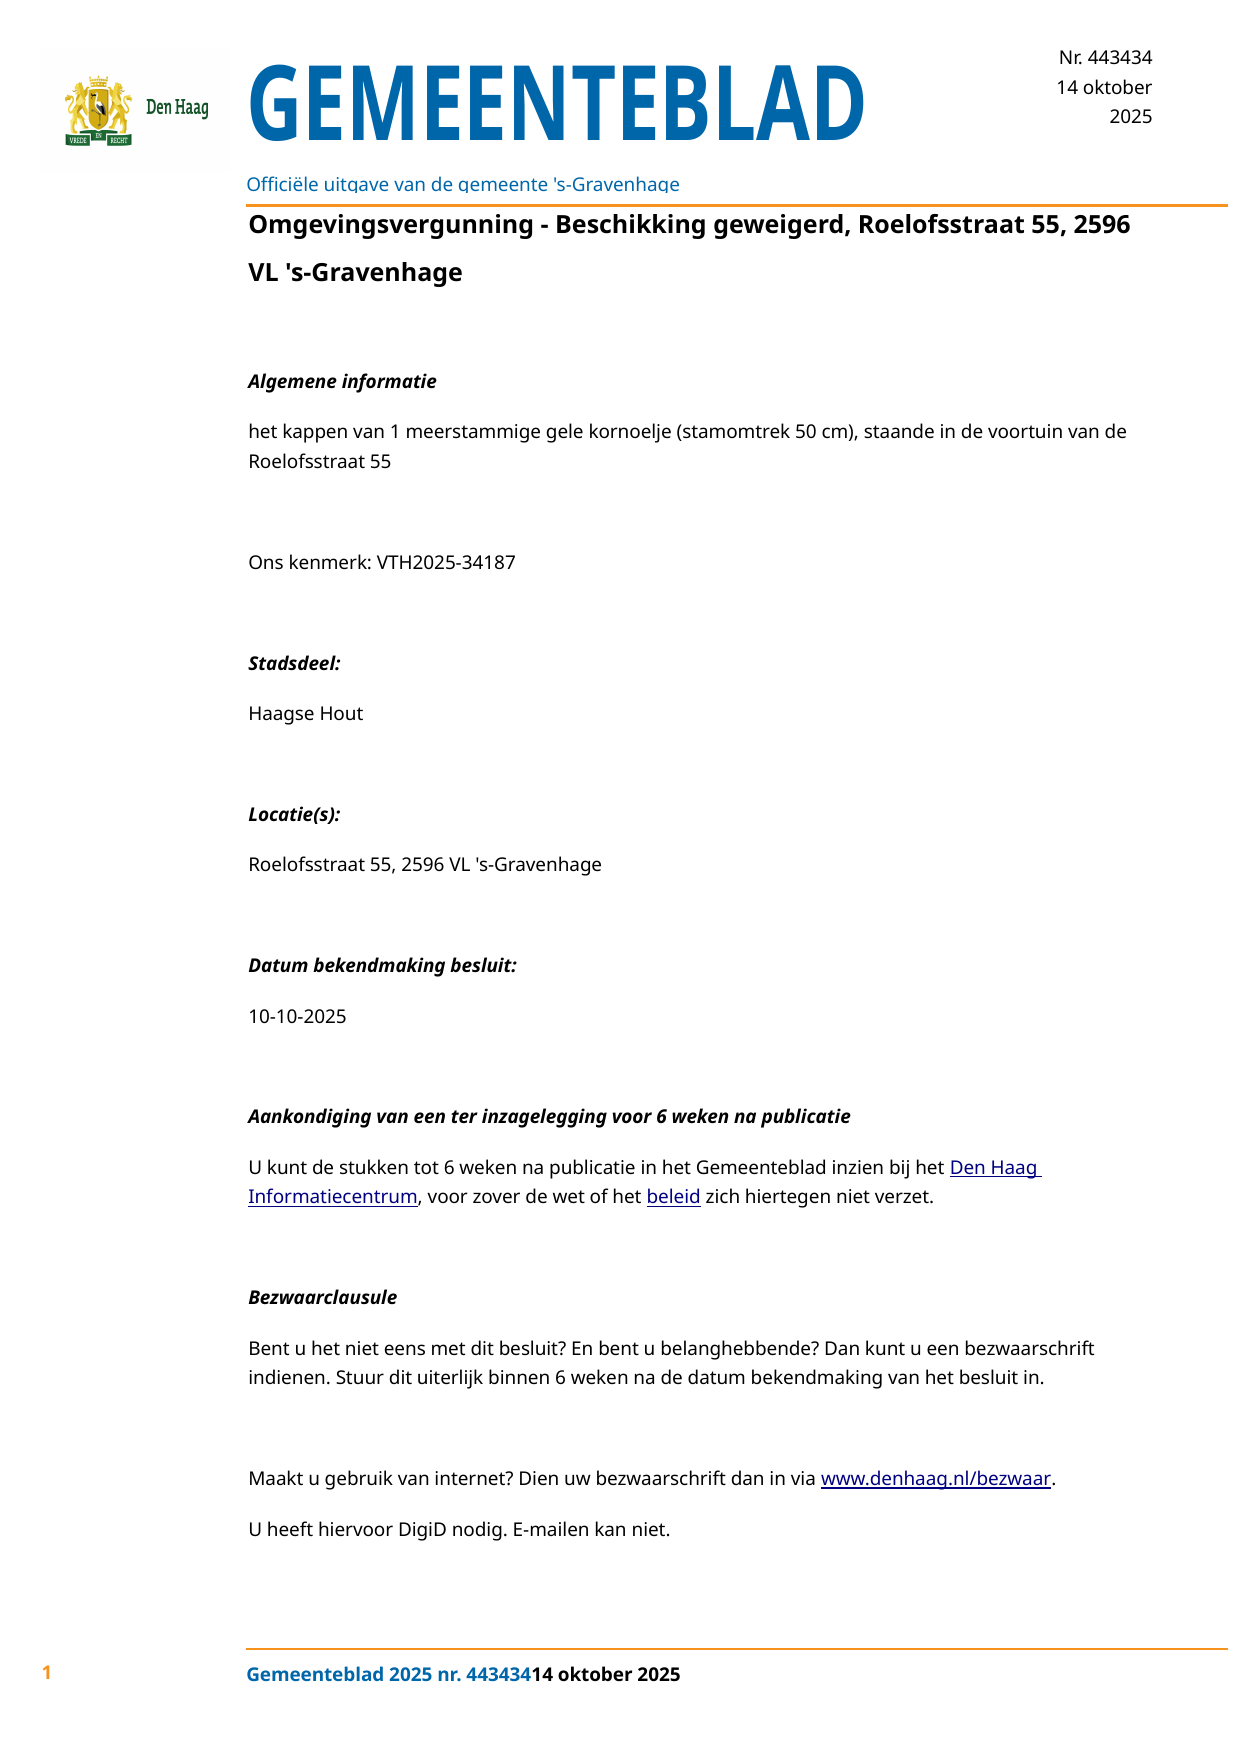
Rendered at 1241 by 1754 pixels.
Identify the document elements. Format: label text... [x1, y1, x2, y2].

picture [41, 47, 231, 172]
text Maakt u gebruik van internet? Dien uw bezwaarschrift dan in via www.denhaag.nl/bezwaar. [248, 1465, 1152, 1491]
text Algemene informatie [248, 368, 1152, 394]
text 10-10-2025 [248, 1003, 1152, 1029]
text Bezwaarclausule [248, 1284, 1152, 1310]
text Stadsdeel: [248, 650, 1152, 676]
text Omgevingsvergunning - Beschikking geweigerd, Roelofsstraat 55, 2596 VL 's-Gravenhage [248, 207, 1152, 288]
text Ons kenmerk: VTH2025-34187 [248, 549, 1152, 575]
text Aankondiging van een ter inzagelegging voor 6 weken na publicatie [248, 1104, 1152, 1129]
text Datum bekendmaking besluit: [248, 952, 1152, 978]
text het kappen van 1 meerstammige gele kornoelje (stamomtrek 50 cm), staande in de voortuin van de Roelofsstraat 55 [248, 419, 1152, 474]
text Roelofsstraat 55, 2596 VL 's-Gravenhage [248, 852, 1152, 877]
text Locatie(s): [248, 801, 1152, 827]
text U kunt de stukken tot 6 weken na publicatie in het Gemeenteblad inzien bij het Den Haag Informatiecentrum, voor zover de wet of het beleid zich hiertegen niet verzet. [248, 1154, 1152, 1209]
text Haagse Hout [248, 700, 1152, 726]
text Bent u het niet eens met dit besluit? En bent u belanghebbende? Dan kunt u een bezwaarschrift indienen. Stuur dit uiterlijk binnen 6 weken na de datum bekendmaking van het besluit in. [248, 1335, 1152, 1390]
text U heeft hiervoor DigiD nodig. E-mailen kan niet. [248, 1516, 1152, 1542]
